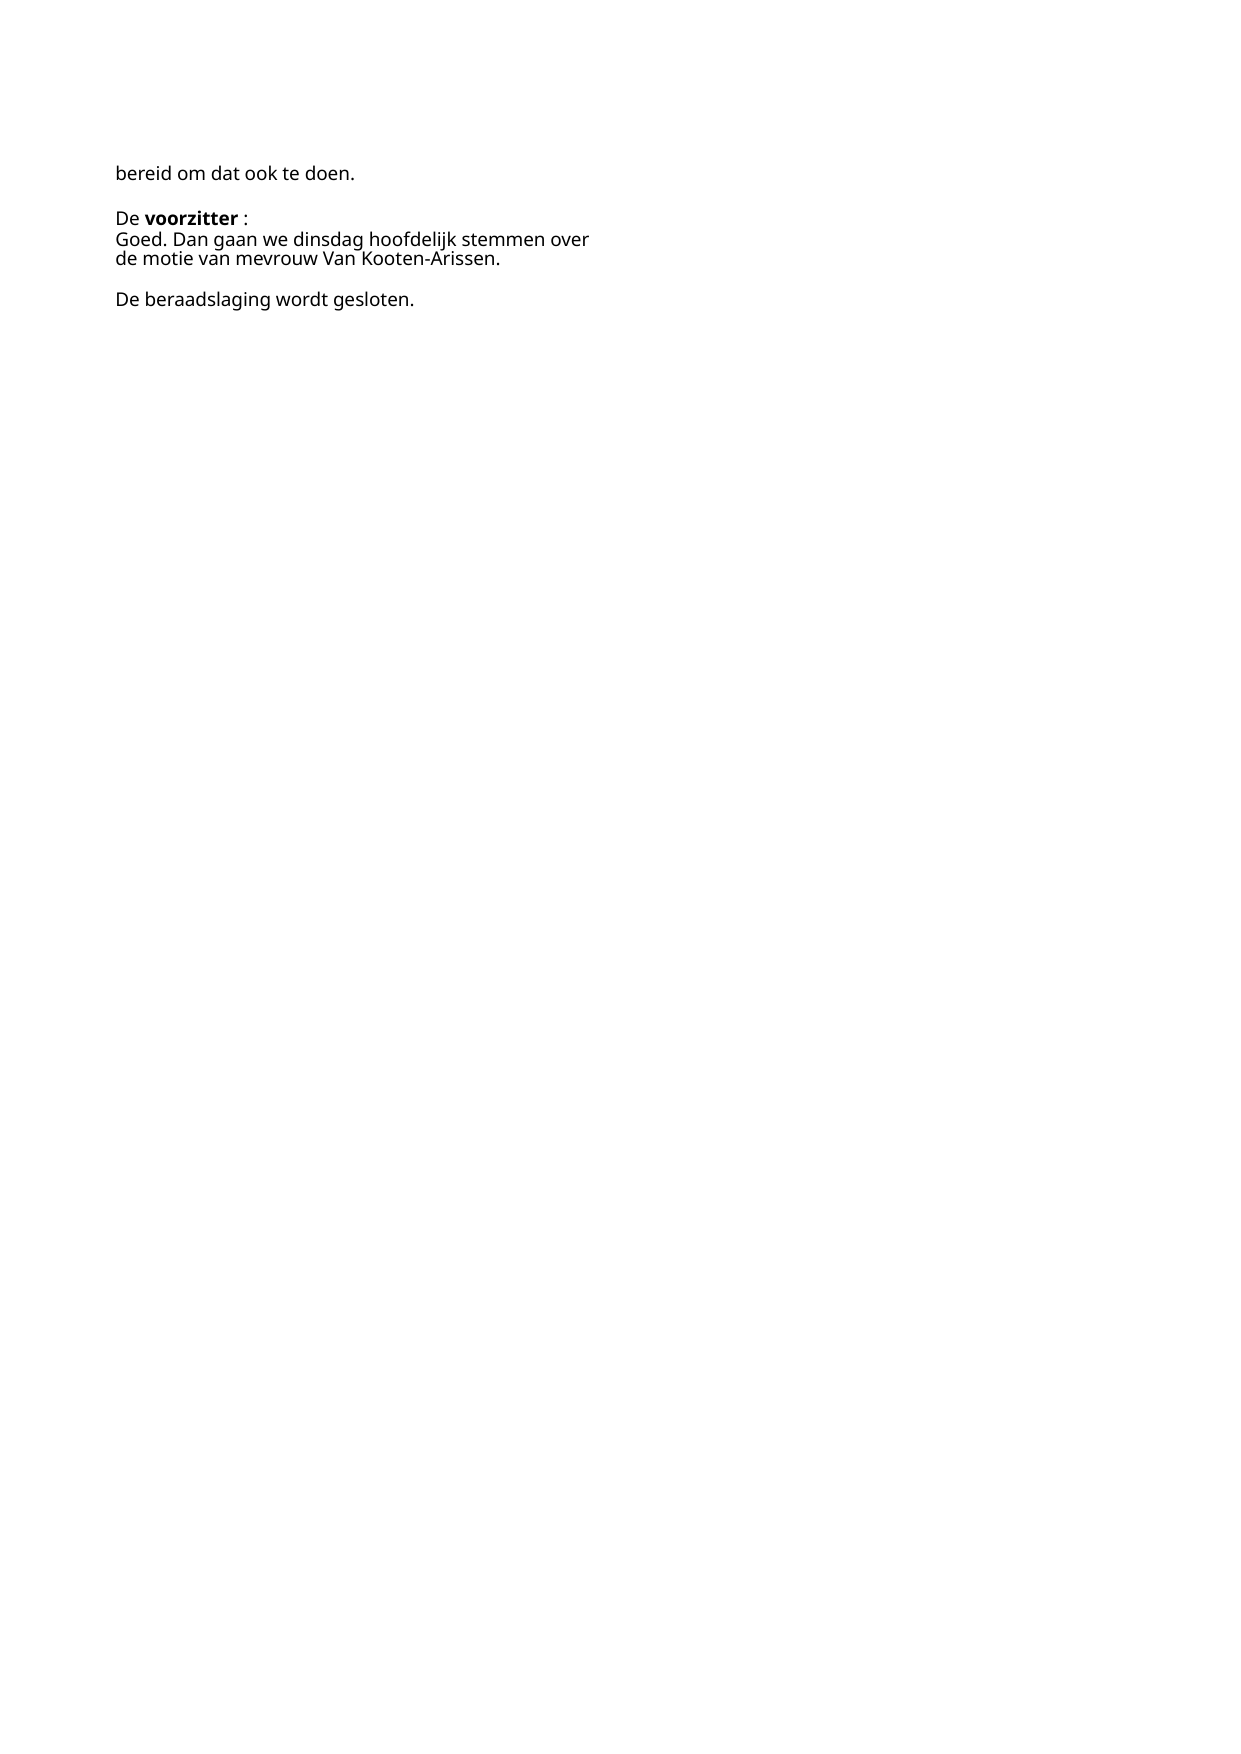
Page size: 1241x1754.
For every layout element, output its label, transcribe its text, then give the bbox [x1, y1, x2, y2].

text bereid om dat ook te doen. [115, 165, 605, 184]
text De beraadslaging wordt gesloten. [115, 291, 605, 310]
text De voorzitter : [115, 205, 605, 231]
text Goed. Dan gaan we dinsdag hoofdelijk stemmen over de motie van mevrouw Van Kooten-Arissen. [115, 231, 605, 270]
